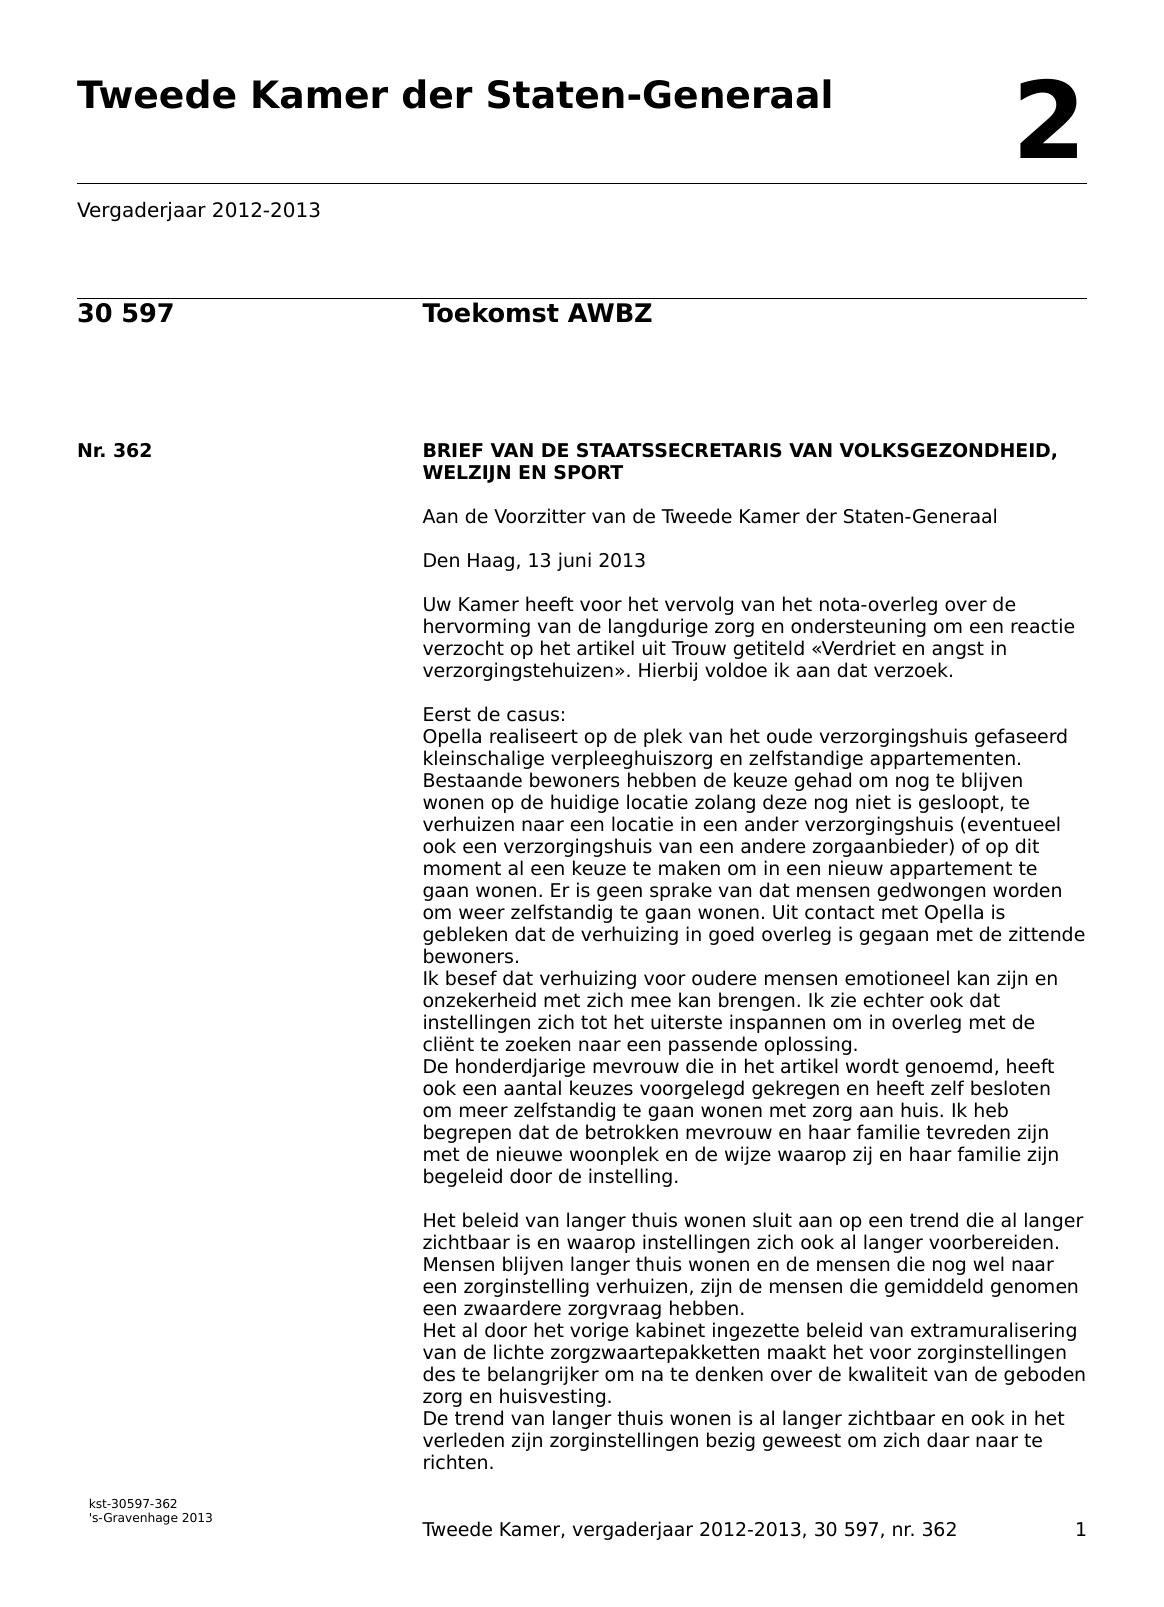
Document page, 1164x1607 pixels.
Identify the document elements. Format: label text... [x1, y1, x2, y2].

text 's-Gravenhage 2013 [88, 1511, 323, 1525]
table_cell Vergaderjaar 2012-2013 [77, 184, 1087, 298]
text De trend van langer thuis wonen is al langer zichtbaar en ook in het verleden zijn zorginstellingen bezig geweest om zich daar naar te richten. [422, 1408, 1087, 1474]
text Ik besef dat verhuizing voor oudere mensen emotioneel kan zijn en onzekerheid met zich mee kan brengen. Ik zie echter ook dat instellingen zich tot het uiterste inspannen om in overleg met de cliënt te zoeken naar een passende oplossing. [422, 968, 1087, 1056]
text Eerst de casus: [422, 704, 1087, 726]
text kst-30597-362 [88, 1497, 323, 1511]
table_header 2 [886, 59, 1087, 183]
table_header Tweede Kamer der Staten-Generaal [77, 59, 886, 183]
subtitle 30 597 Toekomst AWBZ [77, 299, 1087, 329]
text Aan de Voorzitter van de Tweede Kamer der Staten-Generaal [422, 506, 1087, 528]
text Het beleid van langer thuis wonen sluit aan op een trend die al langer zichtbaar is en waarop instellingen zich ook al langer voorbereiden. Mensen blijven langer thuis wonen en de mensen die nog wel naar een zorginstelling verhuizen, zijn de mensen die gemiddeld genomen een zwaardere zorgvraag hebben. [422, 1210, 1087, 1320]
subtitle Nr. 362 BRIEF VAN DE STAATSSECRETARIS VAN VOLKSGEZONDHEID, WELZIJN EN SPORT [77, 440, 1087, 484]
text Uw Kamer heeft voor het vervolg van het nota-overleg over de hervorming van de langdurige zorg en ondersteuning om een reactie verzocht op het artikel uit Trouw getiteld «Verdriet en angst in verzorgingstehuizen». Hierbij voldoe ik aan dat verzoek. [422, 594, 1087, 682]
text Het al door het vorige kabinet ingezette beleid van extramuralisering van de lichte zorgzwaartepakketten maakt het voor zorginstellingen des te belangrijker om na te denken over de kwaliteit van de geboden zorg en huisvesting. [422, 1320, 1087, 1408]
text De honderdjarige mevrouw die in het artikel wordt genoemd, heeft ook een aantal keuzes voorgelegd gekregen en heeft zelf besloten om meer zelfstandig te gaan wonen met zorg aan huis. Ik heb begrepen dat de betrokken mevrouw en haar familie tevreden zijn met de nieuwe woonplek en de wijze waarop zij en haar familie zijn begeleid door de instelling. [422, 1056, 1087, 1188]
text Opella realiseert op de plek van het oude verzorgingshuis gefaseerd kleinschalige verpleeghuiszorg en zelfstandige appartementen. Bestaande bewoners hebben de keuze gehad om nog te blijven wonen op de huidige locatie zolang deze nog niet is gesloopt, te verhuizen naar een locatie in een ander verzorgingshuis (eventueel ook een verzorgingshuis van een andere zorgaanbieder) of op dit moment al een keuze te maken om in een nieuw appartement te gaan wonen. Er is geen sprake van dat mensen gedwongen worden om weer zelfstandig te gaan wonen. Uit contact met Opella is gebleken dat de verhuizing in goed overleg is gegaan met de zittende bewoners. [422, 726, 1087, 968]
text Den Haag, 13 juni 2013 [422, 550, 1087, 572]
